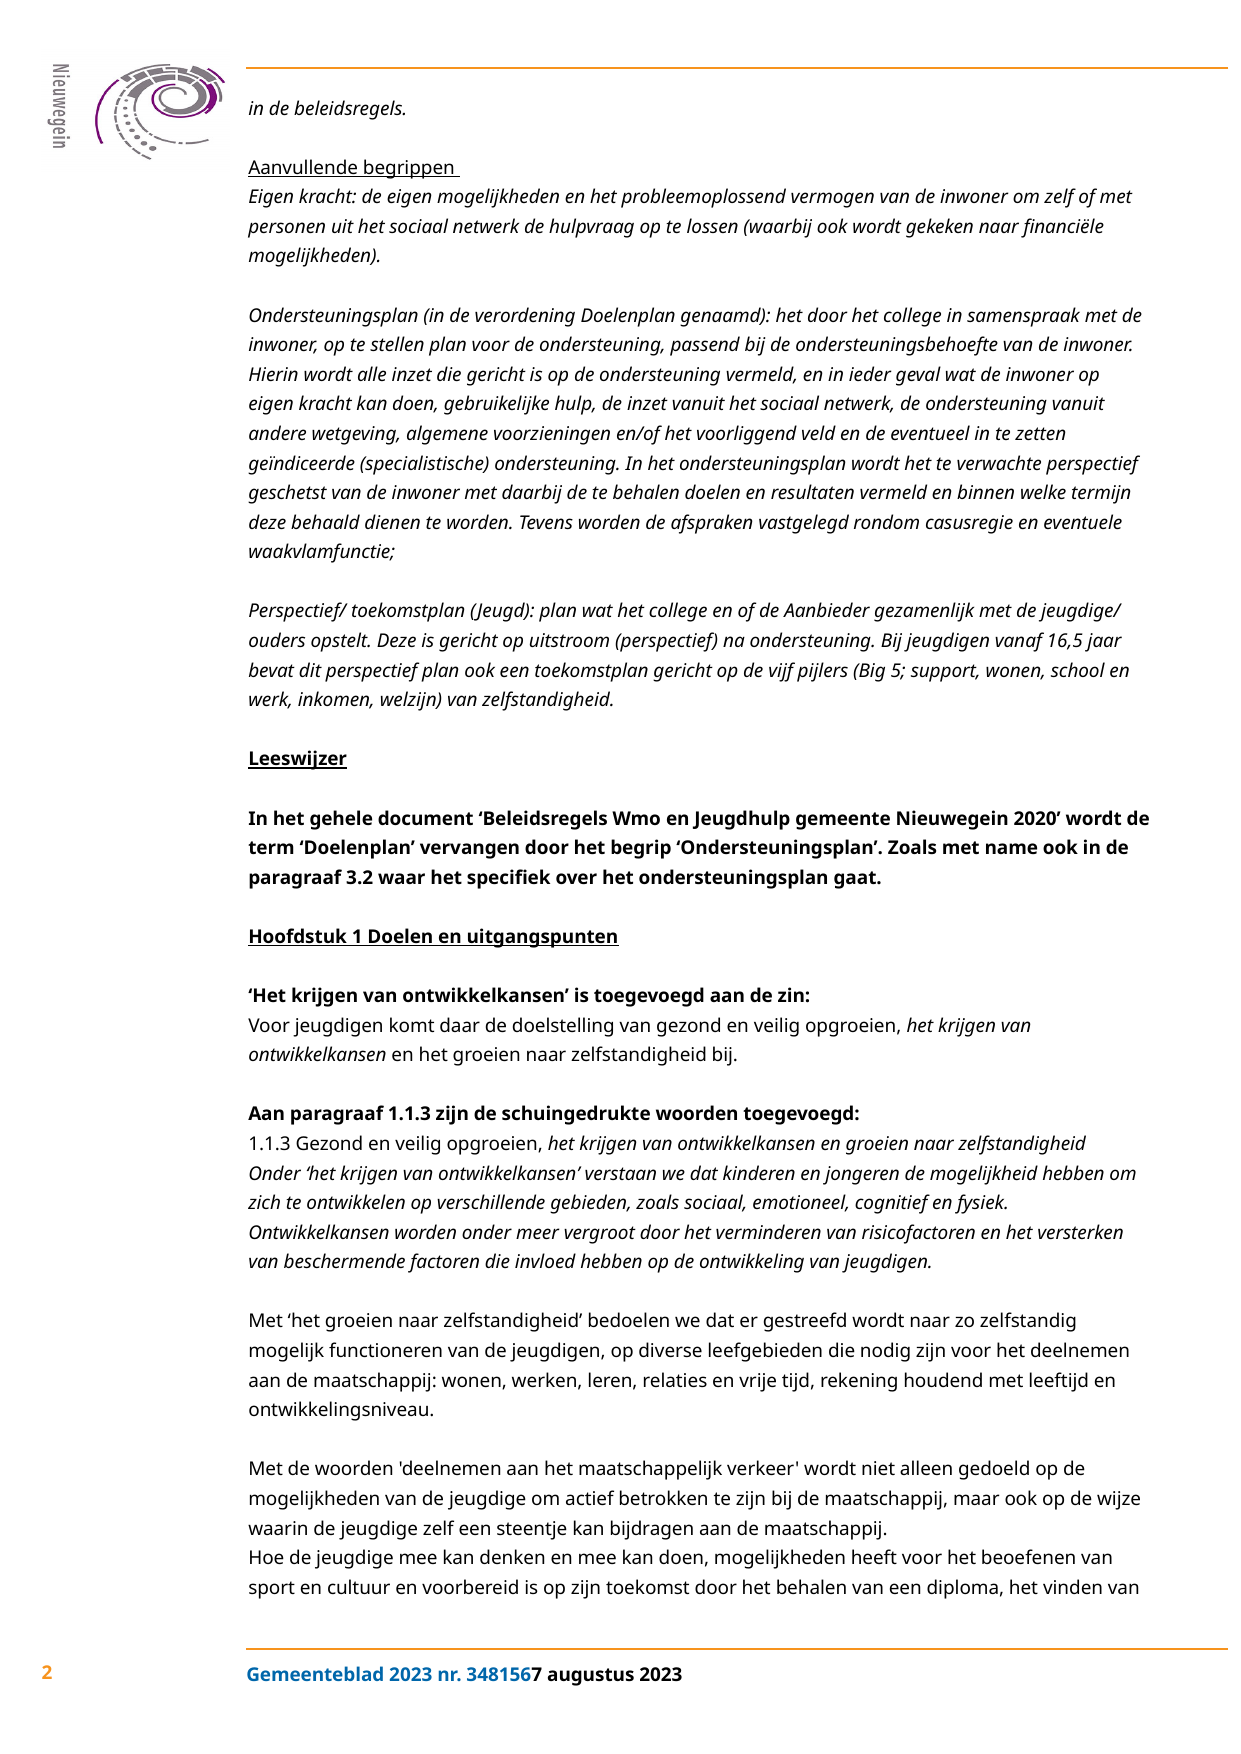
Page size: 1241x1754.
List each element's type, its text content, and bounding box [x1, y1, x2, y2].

text Perspectief/ toekomstplan (Jeugd): plan wat het college en of de Aanbieder gezamenlijk met de jeugdige/ ouders opstelt. Deze is gericht op uitstroom (perspectief) na ondersteuning. Bij jeugdigen vanaf 16,5 jaar bevat dit perspectief plan ook een toekomstplan gericht op de vijf pijlers (Big 5; support, wonen, school en werk, inkomen, welzijn) van zelfstandigheid. [248, 598, 1152, 712]
text Hoe de jeugdige mee kan denken en mee kan doen, mogelijkheden heeft voor het beoefenen van sport en cultuur en voorbereid is op zijn toekomst door het behalen van een diploma, het vinden van [248, 1544, 1152, 1600]
text Met de woorden 'deelnemen aan het maatschappelijk verkeer' wordt niet alleen gedoeld op de mogelijkheden van de jeugdige om actief betrokken te zijn bij de maatschappij, maar ook op de wijze waarin de jeugdige zelf een steentje kan bijdragen aan de maatschappij. [248, 1456, 1152, 1541]
text Hoofdstuk 1 Doelen en uitgangspunten [248, 923, 1152, 949]
text Leeswijzer [248, 746, 1152, 771]
text 1.1.3 Gezond en veilig opgroeien, het krijgen van ontwikkelkansen en groeien naar zelfstandigheid [248, 1130, 1152, 1156]
text In het gehele document ‘Beleidsregels Wmo en Jeugdhulp gemeente Nieuwegein 2020’ wordt de term ‘Doelenplan’ vervangen door het begrip ‘Ondersteuningsplan’. Zoals met name ook in de paragraaf 3.2 waar het specifiek over het ondersteuningsplan gaat. [248, 805, 1152, 890]
text Voor jeugdigen komt daar de doelstelling van gezond en veilig opgroeien, het krijgen van ontwikkelkansen en het groeien naar zelfstandigheid bij. [248, 1012, 1152, 1067]
text ‘Het krijgen van ontwikkelkansen’ is toegevoegd aan de zin: [248, 982, 1152, 1008]
text Ondersteuningsplan (in de verordening Doelenplan genaamd): het door het college in samenspraak met de inwoner, op te stellen plan voor de ondersteuning, passend bij de ondersteuningsbehoefte van de inwoner. Hierin wordt alle inzet die gericht is op de ondersteuning vermeld, en in ieder geval wat de inwoner op eigen kracht kan doen, gebruikelijke hulp, de inzet vanuit het sociaal netwerk, de ondersteuning vanuit andere wetgeving, algemene voorzieningen en/of het voorliggend veld en de eventueel in te zetten geïndiceerde (specialistische) ondersteuning. In het ondersteuningsplan wordt het te verwachte perspectief geschetst van de inwoner met daarbij de te behalen doelen en resultaten vermeld en binnen welke termijn deze behaald dienen te worden. Tevens worden de afspraken vastgelegd rondom casusregie en eventuele waakvlamfunctie; [248, 302, 1152, 564]
text Met ‘het groeien naar zelfstandigheid’ bedoelen we dat er gestreefd wordt naar zo zelfstandig mogelijk functioneren van de jeugdigen, op diverse leefgebieden die nodig zijn voor het deelnemen aan de maatschappij: wonen, werken, leren, relaties en vrije tijd, rekening houdend met leeftijd en ontwikkelingsniveau. [248, 1308, 1152, 1422]
text Aan paragraaf 1.1.3 zijn de schuingedrukte woorden toegevoegd: [248, 1101, 1152, 1126]
text Onder ‘het krijgen van ontwikkelkansen’ verstaan we dat kinderen en jongeren de mogelijkheid hebben om zich te ontwikkelen op verschillende gebieden, zoals sociaal, emotioneel, cognitief en fysiek. Ontwikkelkansen worden onder meer vergroot door het verminderen van risicofactoren en het versterken van beschermende factoren die invloed hebben op de ontwikkeling van jeugdigen. [248, 1160, 1152, 1274]
text in de beleidsregels. [248, 95, 1152, 121]
text Eigen kracht: de eigen mogelijkheden en het probleemoplossend vermogen van de inwoner om zelf of met personen uit het sociaal netwerk de hulpvraag op te lossen (waarbij ook wordt gekeken naar financiële mogelijkheden). [248, 183, 1152, 268]
text Aanvullende begrippen [248, 154, 1152, 180]
picture [41, 47, 231, 172]
